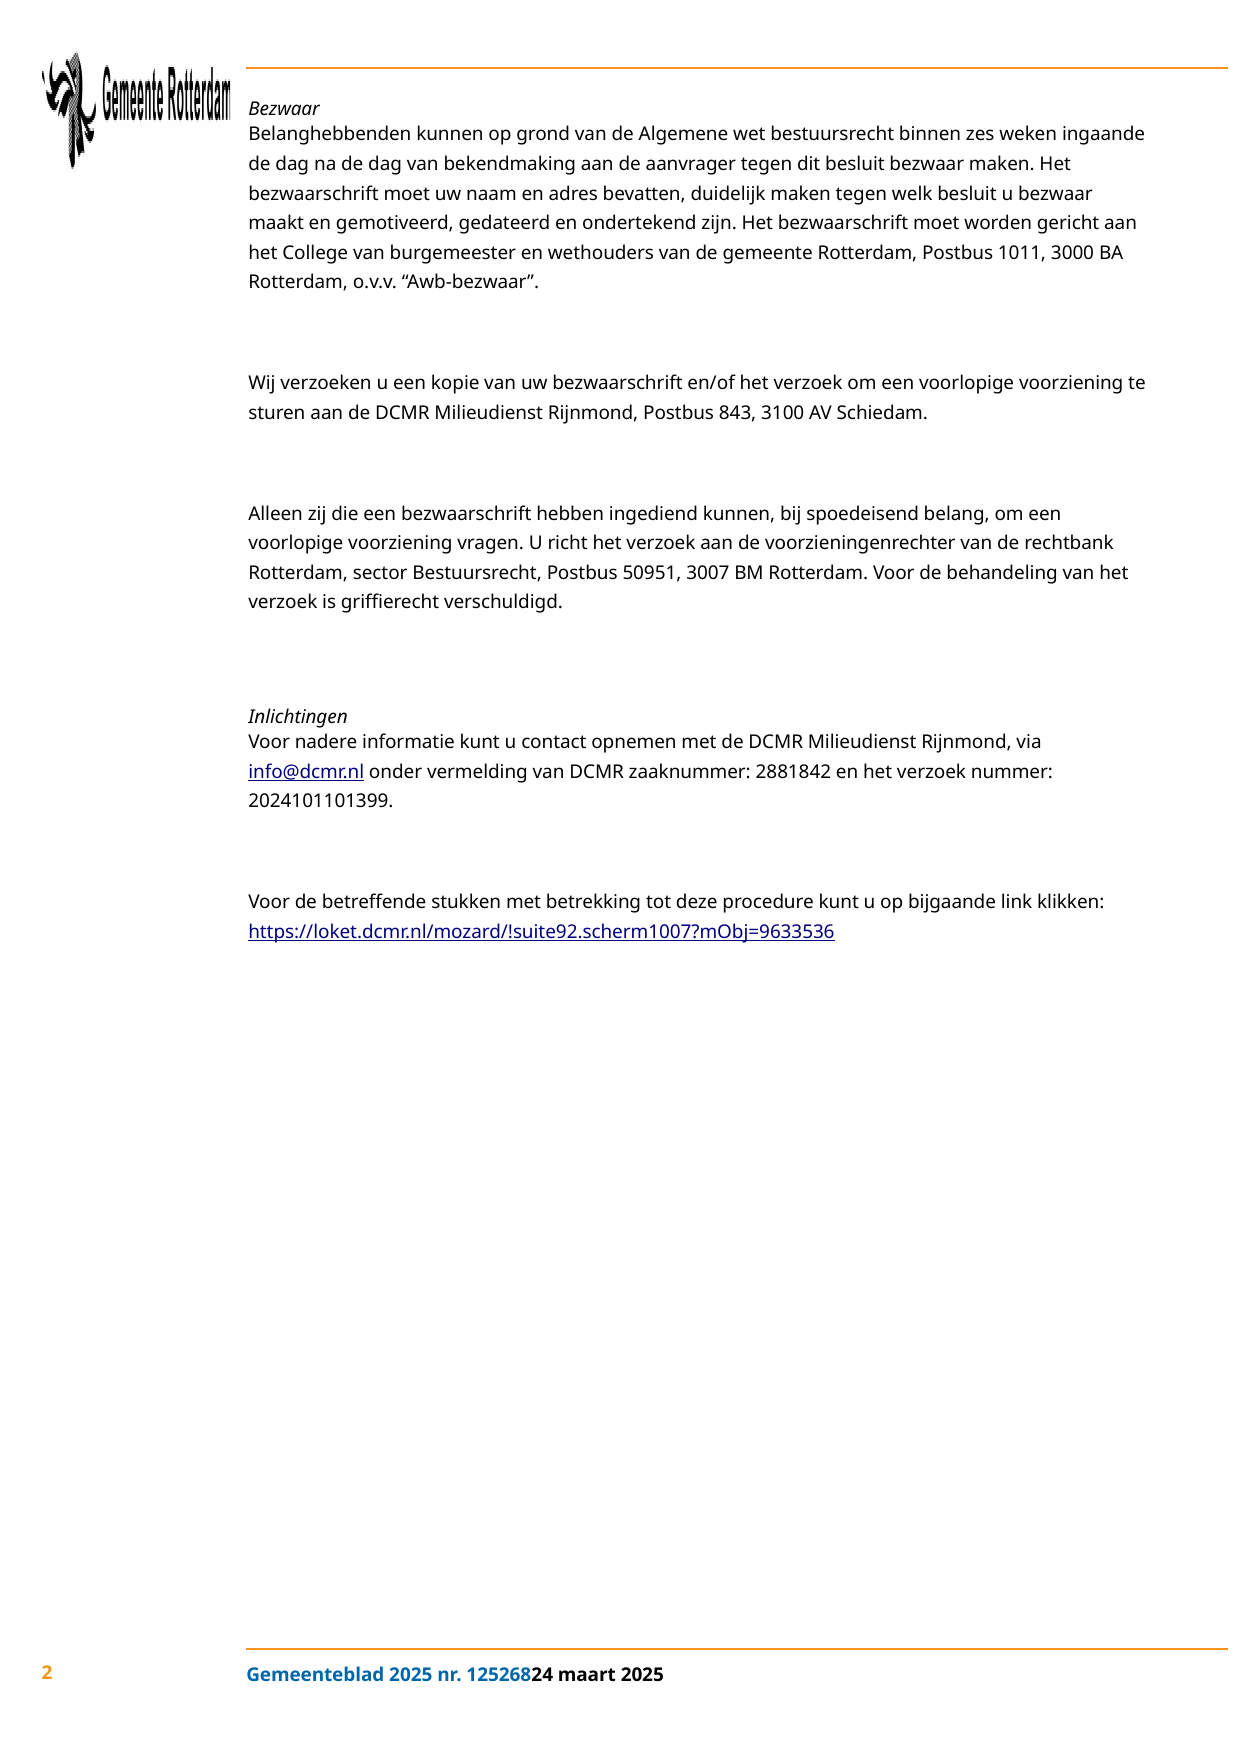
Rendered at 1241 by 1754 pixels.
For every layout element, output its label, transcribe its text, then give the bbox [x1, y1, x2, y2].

text Voor nadere informatie kunt u contact opnemen met de DCMR Milieudienst Rijnmond, via info@dcmr.nl onder vermelding van DCMR zaaknummer: 2881842 en het verzoek nummer: 2024101101399. [248, 728, 1152, 813]
picture [41, 47, 231, 172]
text Voor de betreffende stukken met betrekking tot deze procedure kunt u op bijgaande link klikken: https://loket.dcmr.nl/mozard/!suite92.scherm1007?mObj=9633536 [248, 888, 1152, 944]
text Inlichtingen [248, 703, 1152, 728]
text Bezwaar [248, 95, 1152, 121]
text Wij verzoeken u een kopie van uw bezwaarschrift en/of het verzoek om een voorlopige voorziening te sturen aan de DCMR Milieudienst Rijnmond, Postbus 843, 3100 AV Schiedam. [248, 369, 1152, 424]
text Belanghebbenden kunnen op grond van de Algemene wet bestuursrecht binnen zes weken ingaande de dag na de dag van bekendmaking aan de aanvrager tegen dit besluit bezwaar maken. Het bezwaarschrift moet uw naam en adres bevatten, duidelijk maken tegen welk besluit u bezwaar maakt en gemotiveerd, gedateerd en ondertekend zijn. Het bezwaarschrift moet worden gericht aan het College van burgemeester en wethouders van de gemeente Rotterdam, Postbus 1011, 3000 BA Rotterdam, o.v.v. “Awb-bezwaar”. [248, 121, 1152, 294]
text Alleen zij die een bezwaarschrift hebben ingediend kunnen, bij spoedeisend belang, om een voorlopige voorziening vragen. U richt het verzoek aan de voorzieningenrechter van de rechtbank Rotterdam, sector Bestuursrecht, Postbus 50951, 3007 BM Rotterdam. Voor de behandeling van het verzoek is griffierecht verschuldigd. [248, 500, 1152, 614]
